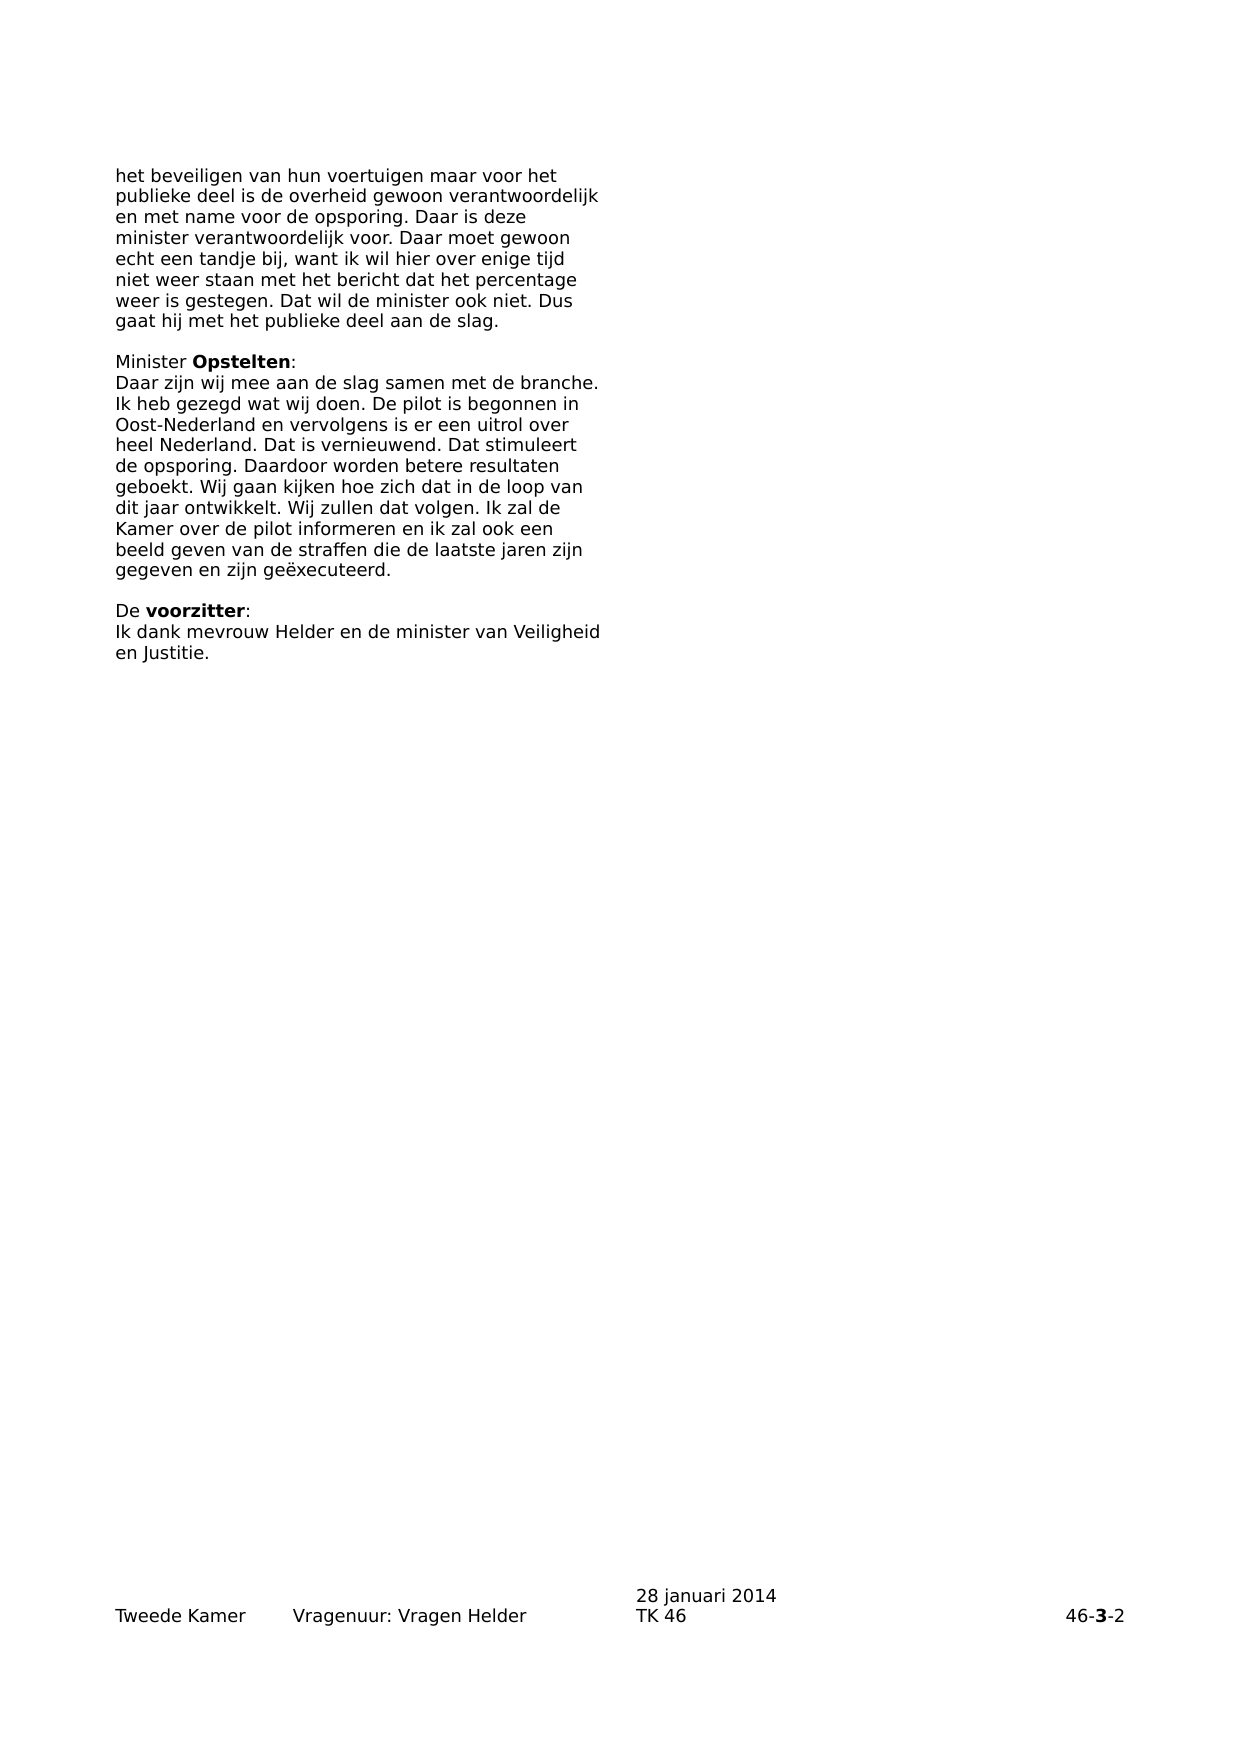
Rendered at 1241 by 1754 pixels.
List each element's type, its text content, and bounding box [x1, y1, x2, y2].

text het beveiligen van hun voertuigen maar voor het publieke deel is de overheid gewoon verantwoordelijk en met name voor de opsporing. Daar is deze minister verantwoordelijk voor. Daar moet gewoon echt een tandje bij, want ik wil hier over enige tijd niet weer staan met het bericht dat het percentage weer is gestegen. Dat wil de minister ook niet. Dus gaat hij met het publieke deel aan de slag. [115, 165, 605, 332]
text Minister Opstelten: [115, 352, 605, 373]
text De voorzitter: [115, 601, 605, 622]
text Ik dank mevrouw Helder en de minister van Veiligheid en Justitie. [115, 622, 605, 663]
text Daar zijn wij mee aan de slag samen met de branche. Ik heb gezegd wat wij doen. De pilot is begonnen in Oost-Nederland en vervolgens is er een uitrol over heel Nederland. Dat is vernieuwend. Dat stimuleert de opsporing. Daardoor worden betere resultaten geboekt. Wij gaan kijken hoe zich dat in de loop van dit jaar ontwikkelt. Wij zullen dat volgen. Ik zal de Kamer over de pilot informeren en ik zal ook een beeld geven van de straffen die de laatste jaren zijn gegeven en zijn geëxecuteerd. [115, 373, 605, 581]
